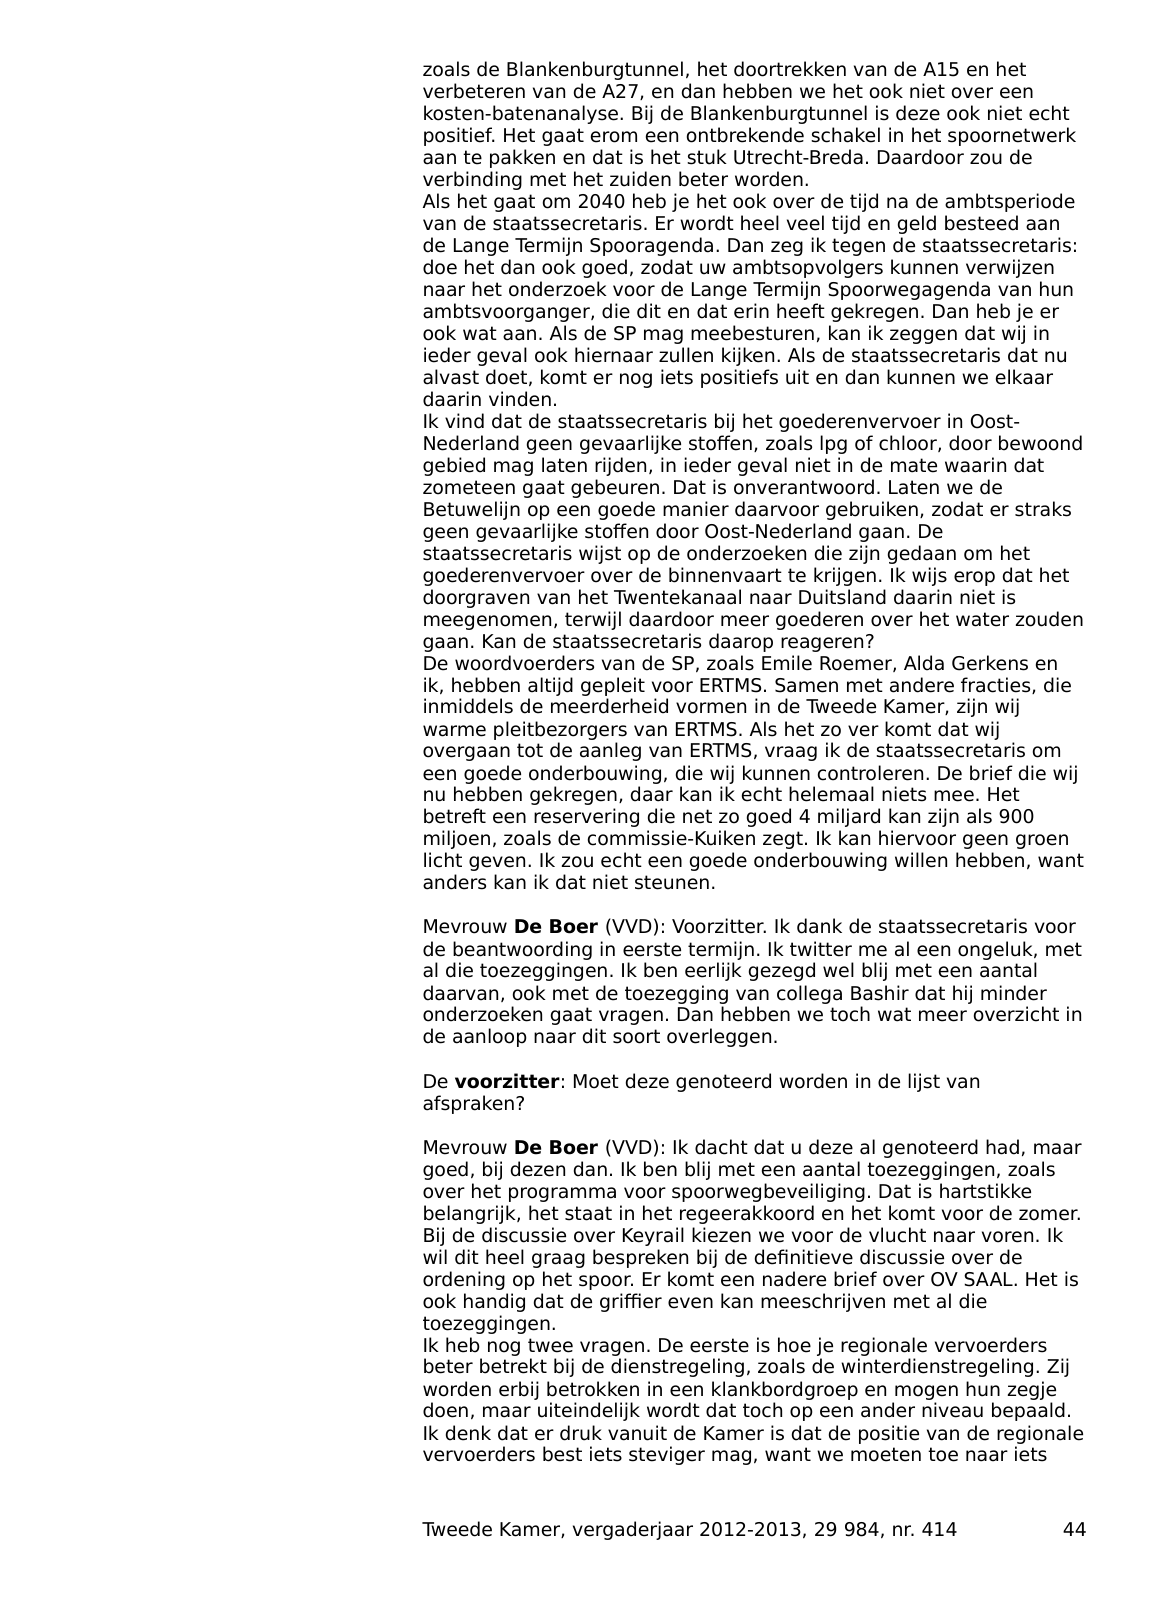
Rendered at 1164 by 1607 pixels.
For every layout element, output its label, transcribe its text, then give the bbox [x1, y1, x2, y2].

text Ik heb nog twee vragen. De eerste is hoe je regionale vervoerders beter betrekt bij de dienstregeling, zoals de winterdienstregeling. Zij worden erbij betrokken in een klankbordgroep en mogen hun zegje doen, maar uiteindelijk wordt dat toch op een ander niveau bepaald. Ik denk dat er druk vanuit de Kamer is dat de positie van de regionale vervoerders best iets steviger mag, want we moeten toe naar iets [422, 1334, 1087, 1466]
text Ik vind dat de staatssecretaris bij het goederenvervoer in Oost-Nederland geen gevaarlijke stoffen, zoals lpg of chloor, door bewoond gebied mag laten rijden, in ieder geval niet in de mate waarin dat zometeen gaat gebeuren. Dat is onverantwoord. Laten we de Betuwelijn op een goede manier daarvoor gebruiken, zodat er straks geen gevaarlijke stoffen door Oost-Nederland gaan. De staatssecretaris wijst op de onderzoeken die zijn gedaan om het goederenvervoer over de binnenvaart te krijgen. Ik wijs erop dat het doorgraven van het Twentekanaal naar Duitsland daarin niet is meegenomen, terwijl daardoor meer goederen over het water zouden gaan. Kan de staatssecretaris daarop reageren? [422, 411, 1087, 652]
text De voorzitter: Moet deze genoteerd worden in de lijst van afspraken? [422, 1071, 1087, 1114]
text Als het gaat om 2040 heb je het ook over de tijd na de ambtsperiode van de staatssecretaris. Er wordt heel veel tijd en geld besteed aan de Lange Termijn Spooragenda. Dan zeg ik tegen de staatssecretaris: doe het dan ook goed, zodat uw ambtsopvolgers kunnen verwijzen naar het onderzoek voor de Lange Termijn Spoorwegagenda van hun ambtsvoorganger, die dit en dat erin heeft gekregen. Dan heb je er ook wat aan. Als de SP mag meebesturen, kan ik zeggen dat wij in ieder geval ook hiernaar zullen kijken. Als de staatssecretaris dat nu alvast doet, komt er nog iets positiefs uit en dan kunnen we elkaar daarin vinden. [422, 191, 1087, 411]
text zoals de Blankenburgtunnel, het doortrekken van de A15 en het verbeteren van de A27, en dan hebben we het ook niet over een kosten-batenanalyse. Bij de Blankenburgtunnel is deze ook niet echt positief. Het gaat erom een ontbrekende schakel in het spoornetwerk aan te pakken en dat is het stuk Utrecht-Breda. Daardoor zou de verbinding met het zuiden beter worden. [422, 59, 1087, 191]
text Mevrouw De Boer (VVD): Voorzitter. Ik dank de staatssecretaris voor de beantwoording in eerste termijn. Ik twitter me al een ongeluk, met al die toezeggingen. Ik ben eerlijk gezegd wel blij met een aantal daarvan, ook met de toezegging van collega Bashir dat hij minder onderzoeken gaat vragen. Dan hebben we toch wat meer overzicht in de aanloop naar dit soort overleggen. [422, 916, 1087, 1048]
text Mevrouw De Boer (VVD): Ik dacht dat u deze al genoteerd had, maar goed, bij dezen dan. Ik ben blij met een aantal toezeggingen, zoals over het programma voor spoorwegbeveiliging. Dat is hartstikke belangrijk, het staat in het regeerakkoord en het komt voor de zomer. Bij de discussie over Keyrail kiezen we voor de vlucht naar voren. Ik wil dit heel graag bespreken bij de definitieve discussie over de ordening op het spoor. Er komt een nadere brief over OV SAAL. Het is ook handig dat de griffier even kan meeschrijven met al die toezeggingen. [422, 1137, 1087, 1334]
text De woordvoerders van de SP, zoals Emile Roemer, Alda Gerkens en ik, hebben altijd gepleit voor ERTMS. Samen met andere fracties, die inmiddels de meerderheid vormen in de Tweede Kamer, zijn wij warme pleitbezorgers van ERTMS. Als het zo ver komt dat wij overgaan tot de aanleg van ERTMS, vraag ik de staatssecretaris om een goede onderbouwing, die wij kunnen controleren. De brief die wij nu hebben gekregen, daar kan ik echt helemaal niets mee. Het betreft een reservering die net zo goed 4 miljard kan zijn als 900 miljoen, zoals de commissie-Kuiken zegt. Ik kan hiervoor geen groen licht geven. Ik zou echt een goede onderbouwing willen hebben, want anders kan ik dat niet steunen. [422, 652, 1087, 894]
